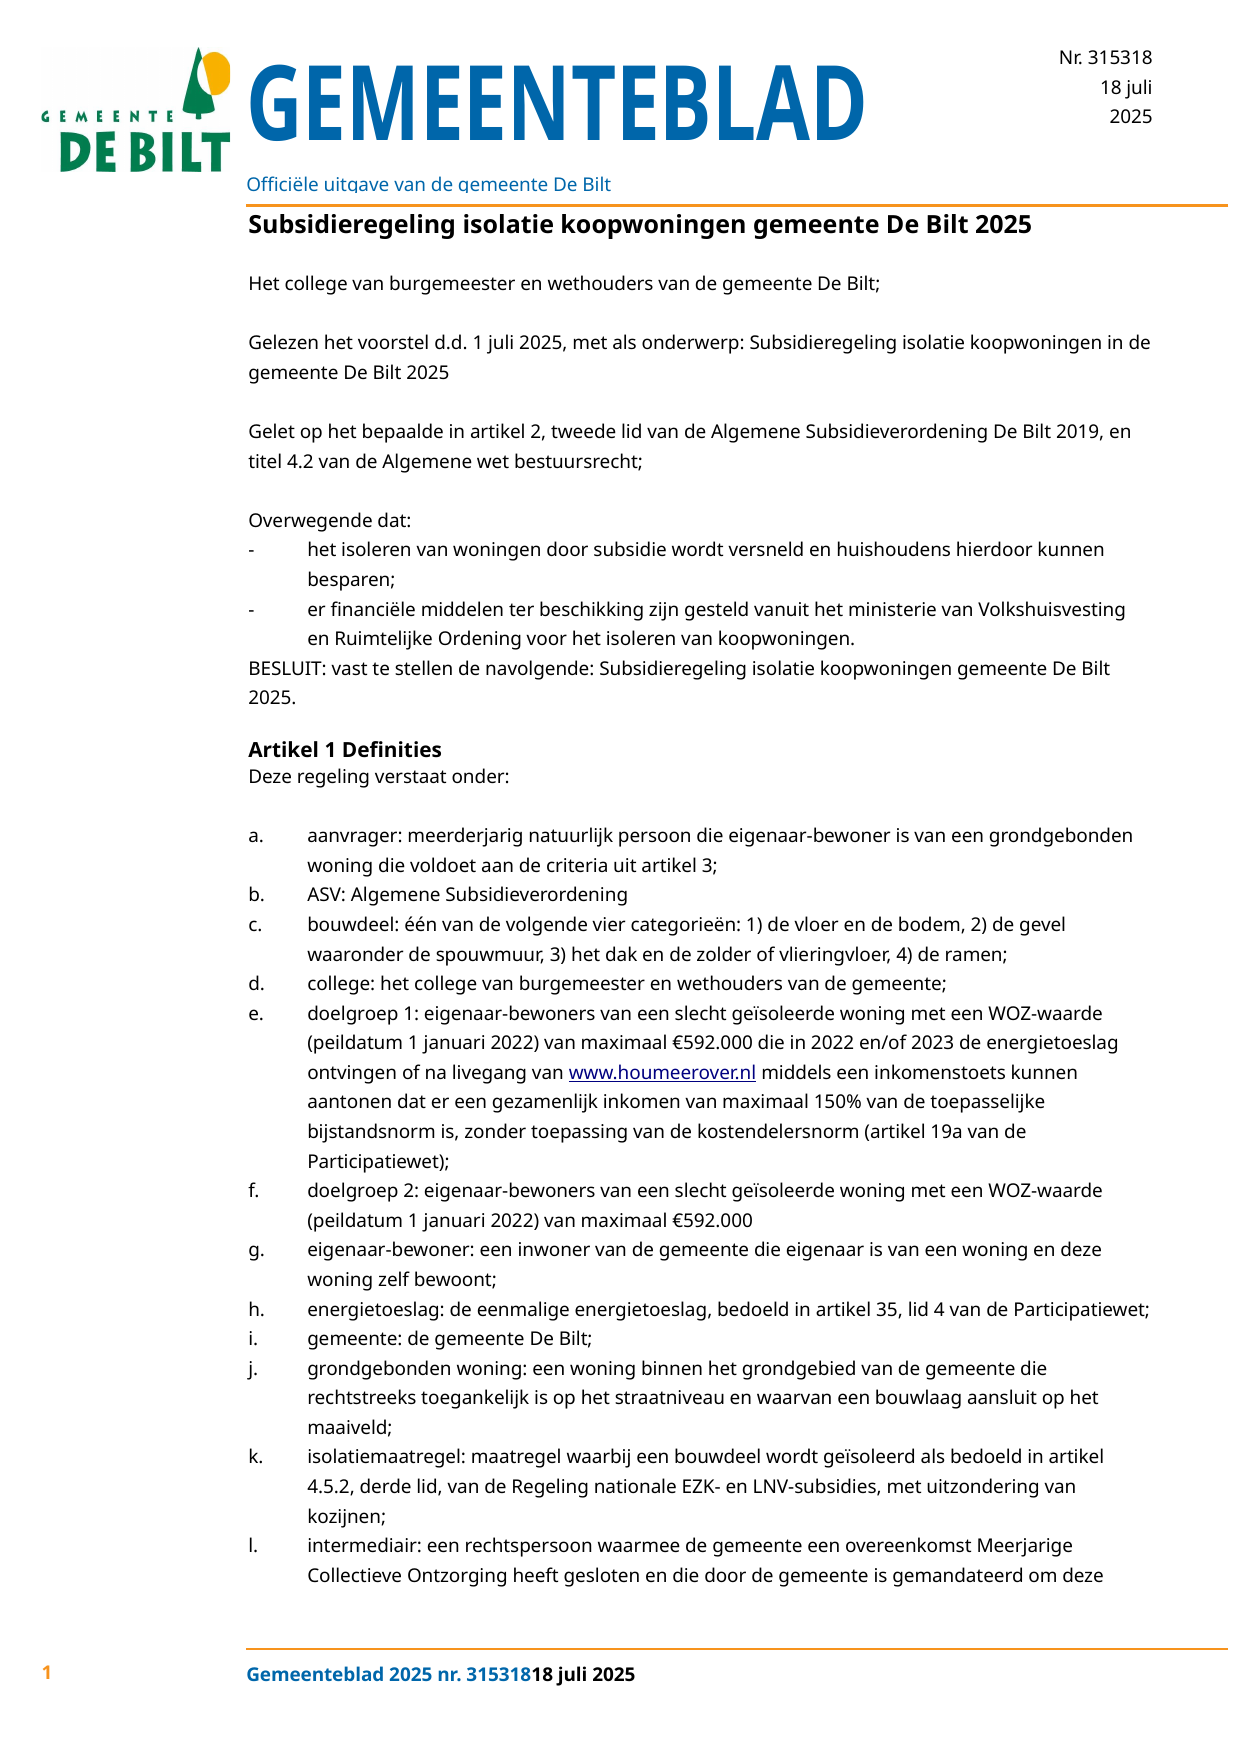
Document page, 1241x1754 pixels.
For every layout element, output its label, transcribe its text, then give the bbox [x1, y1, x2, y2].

list energietoeslag: de eenmalige energietoeslag, bedoeld in artikel 35, lid 4 van de Participatiewet; [248, 1296, 1152, 1322]
text Overwegende dat: [248, 507, 1152, 533]
list bouwdeel: één van de volgende vier categorieën: 1) de vloer en de bodem, 2) de gevel waaronder de spouwmuur, 3) het dak en de zolder of vlieringvloer, 4) de ramen; [248, 911, 1152, 967]
list doelgroep 2: eigenaar-bewoners van een slecht geïsoleerde woning met een WOZ-waarde (peildatum 1 januari 2022) van maximaal €592.000 [248, 1177, 1152, 1233]
text Gelet op het bepaalde in artikel 2, tweede lid van de Algemene Subsidieverordening De Bilt 2019, en titel 4.2 van de Algemene wet bestuursrecht; [248, 418, 1152, 473]
text Subsidieregeling isolatie koopwoningen gemeente De Bilt 2025 [248, 207, 1152, 241]
list eigenaar-bewoner: een inwoner van de gemeente die eigenaar is van een woning en deze woning zelf bewoont; [248, 1237, 1152, 1292]
text Gelezen het voorstel d.d. 1 juli 2025, met als onderwerp: Subsidieregeling isolatie koopwoningen in de gemeente De Bilt 2025 [248, 329, 1152, 385]
list doelgroep 1: eigenaar-bewoners van een slecht geïsoleerde woning met een WOZ-waarde (peildatum 1 januari 2022) van maximaal €592.000 die in 2022 en/of 2023 de energietoeslag ontvingen of na livegang van www.houmeerover.nl middels een inkomenstoets kunnen aantonen dat er een gezamenlijk inkomen van maximaal 150% van de toepasselijke bijstandsnorm is, zonder toepassing van de kostendelersnorm (artikel 19a van de Participatiewet); [248, 1000, 1152, 1174]
list gemeente: de gemeente De Bilt; [248, 1325, 1152, 1351]
list ASV: Algemene Subsidieverordening [248, 882, 1152, 907]
text Deze regeling verstaat onder: [248, 763, 1152, 789]
text Het college van burgemeester en wethouders van de gemeente De Bilt; [248, 270, 1152, 296]
list aanvrager: meerderjarig natuurlijk persoon die eigenaar-bewoner is van een grondgebonden woning die voldoet aan de criteria uit artikel 3; [248, 822, 1152, 878]
text BESLUIT: vast te stellen de navolgende: Subsidieregeling isolatie koopwoningen gemeente De Bilt 2025. [248, 655, 1152, 710]
picture [41, 47, 231, 172]
list het isoleren van woningen door subsidie wordt versneld en huishoudens hierdoor kunnen besparen; [248, 537, 1152, 592]
list intermediair: een rechtspersoon waarmee de gemeente een overeenkomst Meerjarige Collectieve Ontzorging heeft gesloten en die door de gemeente is gemandateerd om deze [248, 1532, 1152, 1588]
list er financiële middelen ter beschikking zijn gesteld vanuit het ministerie van Volkshuisvesting en Ruimtelijke Ordening voor het isoleren van koopwoningen. [248, 596, 1152, 651]
list isolatiemaatregel: maatregel waarbij een bouwdeel wordt geïsoleerd als bedoeld in artikel 4.5.2, derde lid, van de Regeling nationale EZK- en LNV-subsidies, met uitzondering van kozijnen; [248, 1444, 1152, 1529]
list college: het college van burgemeester en wethouders van de gemeente; [248, 970, 1152, 996]
text Artikel 1 Definities [248, 735, 1152, 763]
list grondgebonden woning: een woning binnen het grondgebied van de gemeente die rechtstreeks toegankelijk is op het straatniveau en waarvan een bouwlaag aansluit op het maaiveld; [248, 1355, 1152, 1440]
